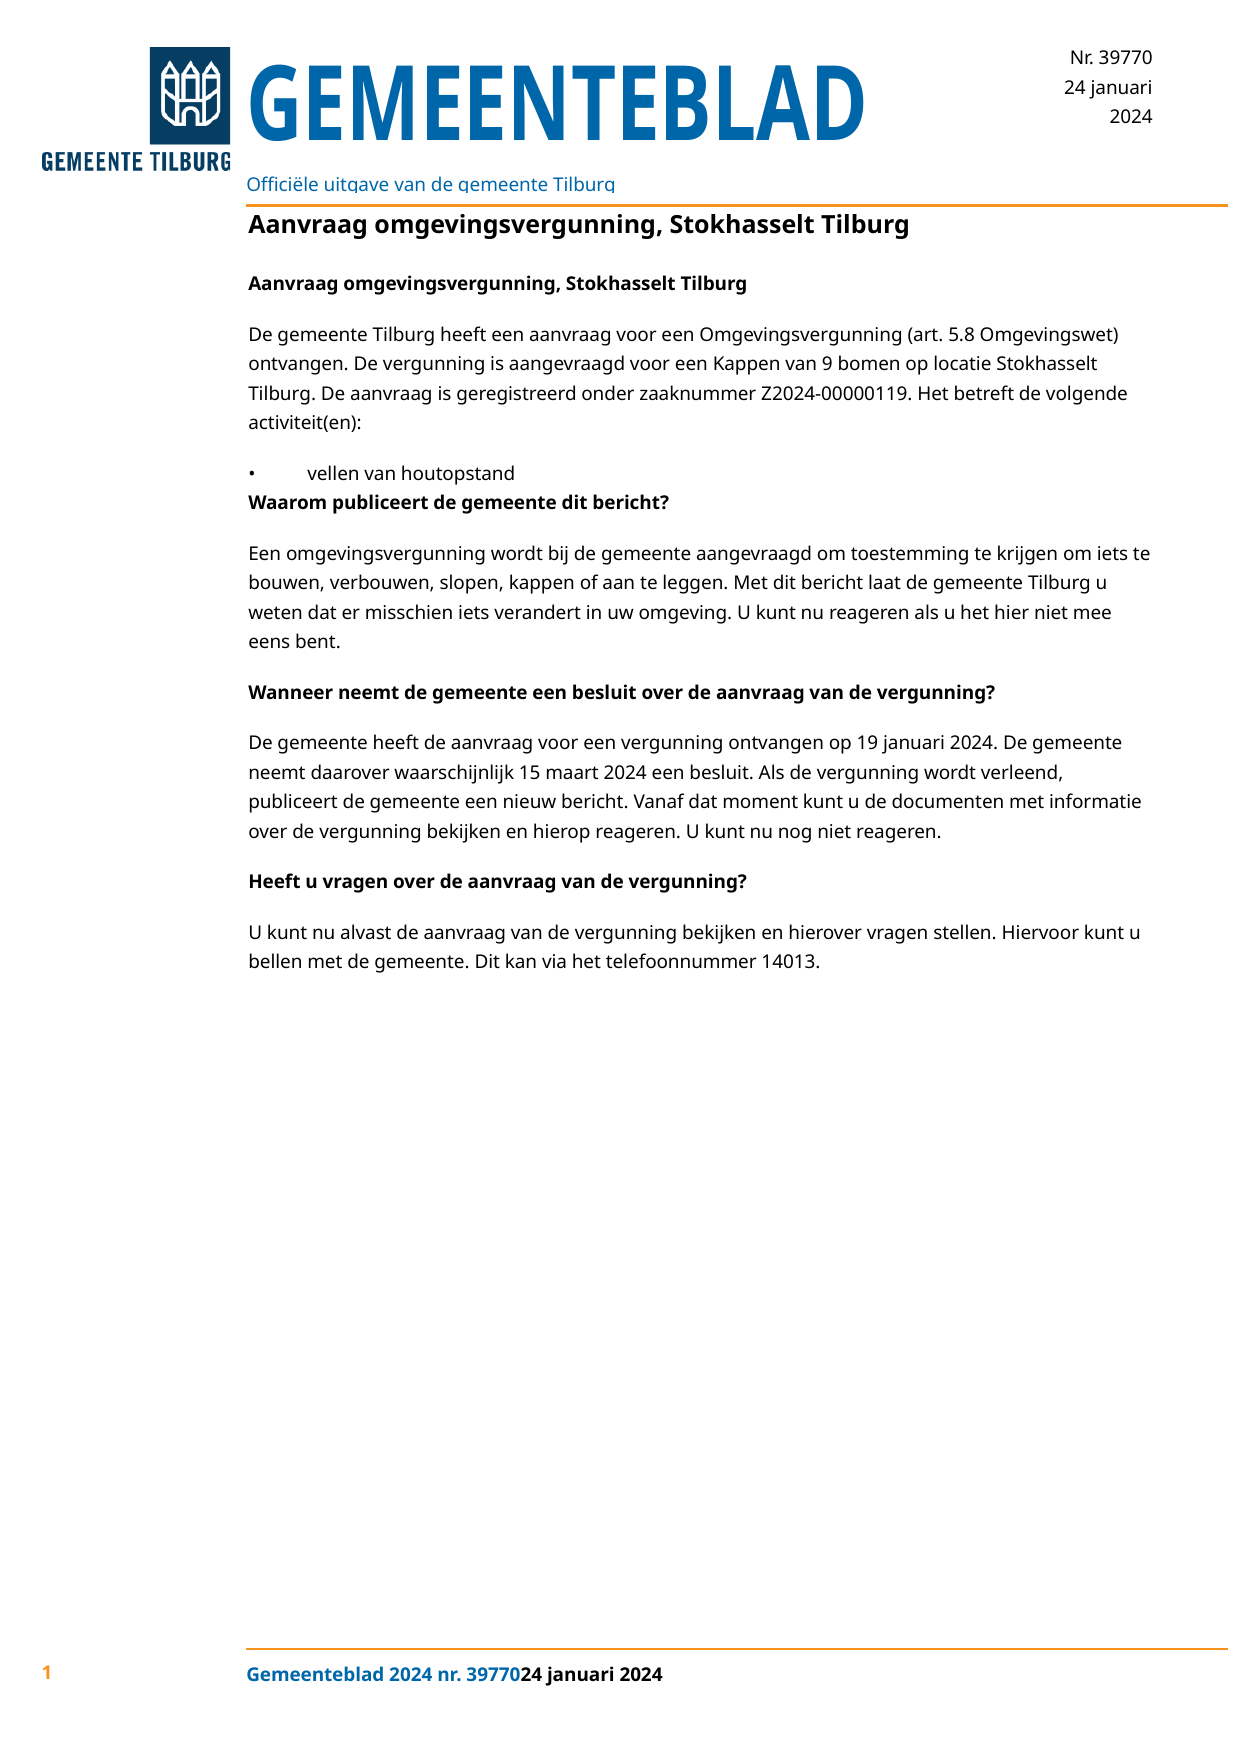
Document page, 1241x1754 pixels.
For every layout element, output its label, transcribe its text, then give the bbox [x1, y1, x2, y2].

list vellen van houtopstand [248, 460, 1152, 486]
text Aanvraag omgevingsvergunning, Stokhasselt Tilburg [248, 270, 1152, 296]
text Aanvraag omgevingsvergunning, Stokhasselt Tilburg [248, 207, 1152, 241]
picture [41, 47, 231, 172]
text Een omgevingsvergunning wordt bij de gemeente aangevraagd om toestemming te krijgen om iets te bouwen, verbouwen, slopen, kappen of aan te leggen. Met dit bericht laat de gemeente Tilburg u weten dat er misschien iets verandert in uw omgeving. U kunt nu reageren als u het hier niet mee eens bent. [248, 540, 1152, 654]
text U kunt nu alvast de aanvraag van de vergunning bekijken en hierover vragen stellen. Hiervoor kunt u bellen met de gemeente. Dit kan via het telefoonnummer 14013. [248, 919, 1152, 974]
text De gemeente heeft de aanvraag voor een vergunning ontvangen op 19 januari 2024. De gemeente neemt daarover waarschijnlijk 15 maart 2024 een besluit. Als de vergunning wordt verleend, publiceert de gemeente een nieuw bericht. Vanaf dat moment kunt u de documenten met informatie over de vergunning bekijken en hierop reageren. U kunt nu nog niet reageren. [248, 729, 1152, 844]
text Waarom publiceert de gemeente dit bericht? [248, 489, 1152, 515]
text Wanneer neemt de gemeente een besluit over de aanvraag van de vergunning? [248, 679, 1152, 705]
text De gemeente Tilburg heeft een aanvraag voor een Omgevingsvergunning (art. 5.8 Omgevingswet) ontvangen. De vergunning is aangevraagd voor een Kappen van 9 bomen op locatie Stokhasselt Tilburg. De aanvraag is geregistreerd onder zaaknummer Z2024-00000119. Het betreft de volgende activiteit(en): [248, 321, 1152, 435]
text Heeft u vragen over de aanvraag van de vergunning? [248, 869, 1152, 894]
